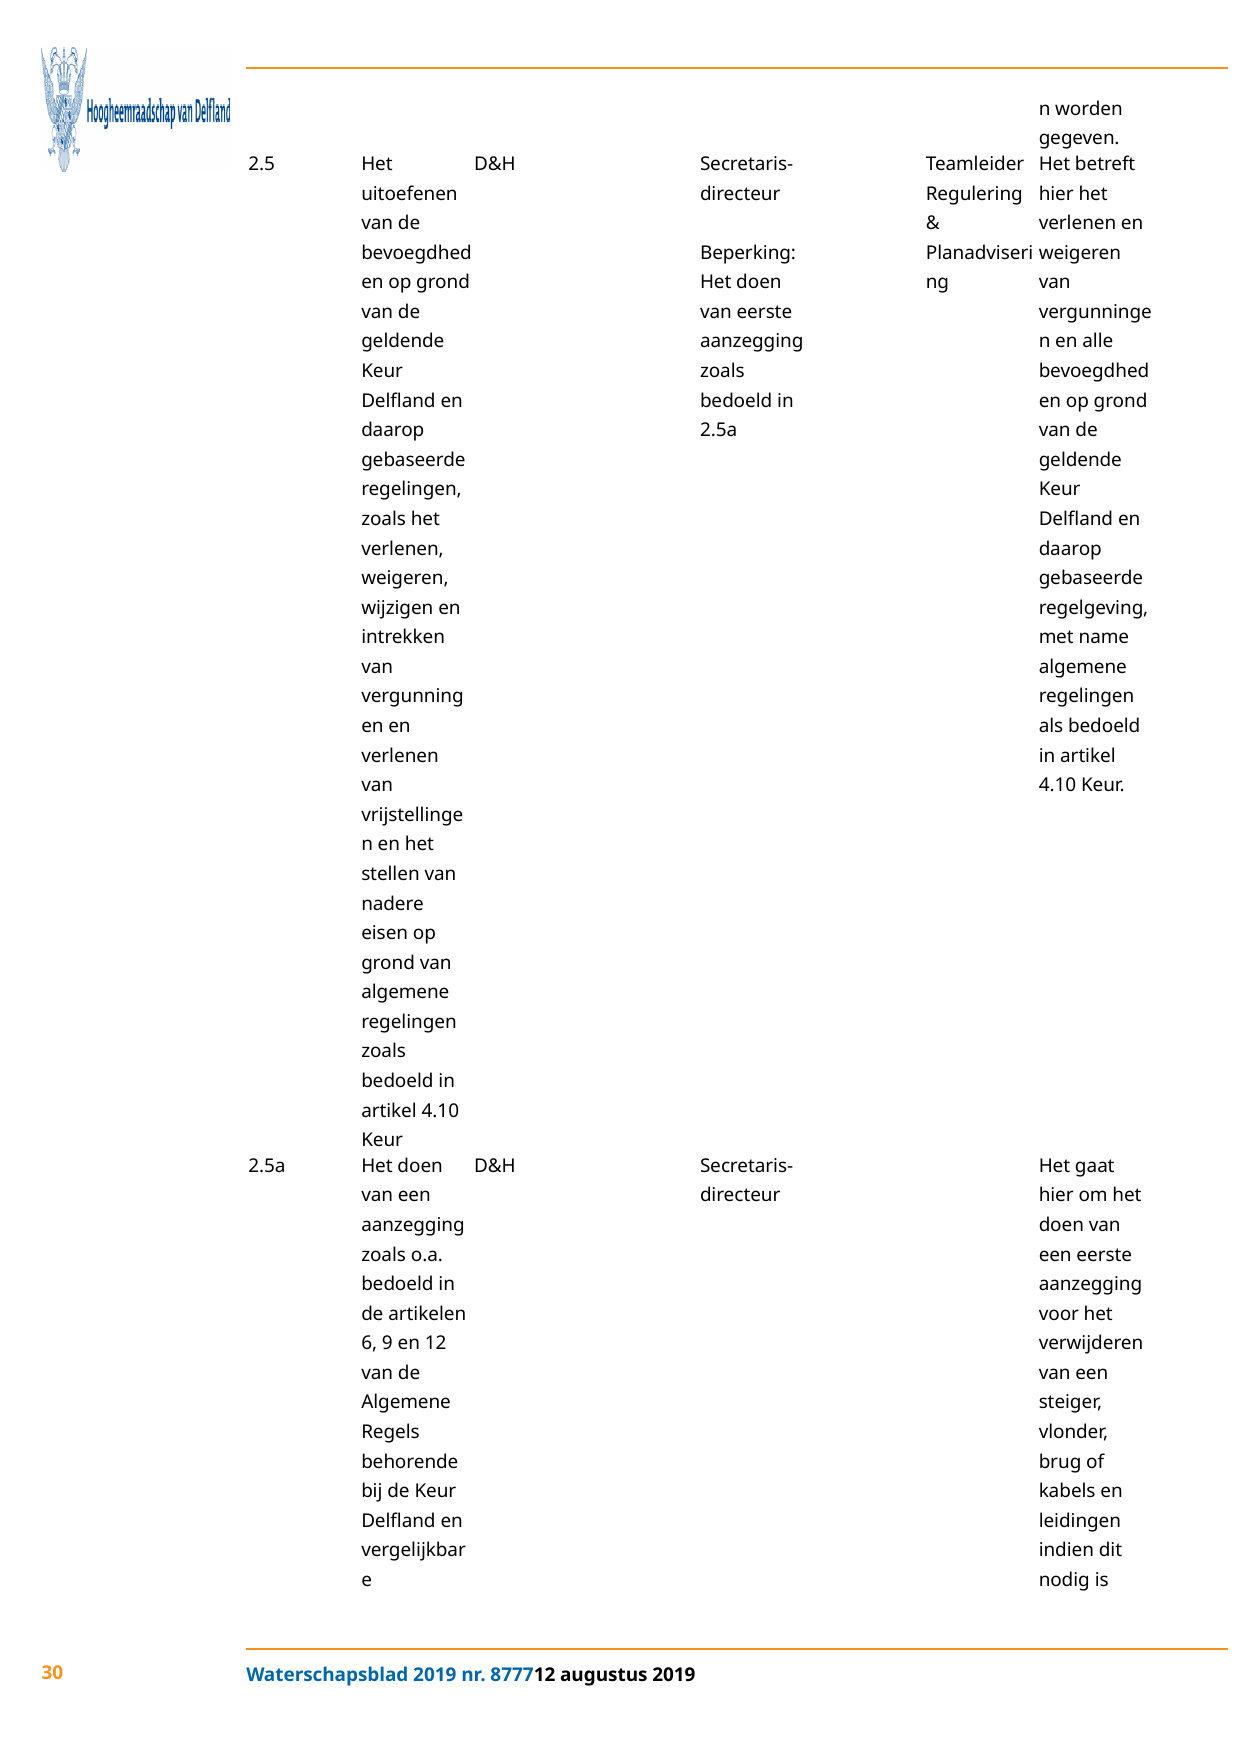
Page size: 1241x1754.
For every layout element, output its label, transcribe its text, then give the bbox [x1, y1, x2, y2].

table_cell Het uitoefenen van de bevoegdheden op grond van de geldende Keur Delfland en daarop gebaseerde regelingen, zoals het verlenen, weigeren, wijzigen en intrekken van vergunningen en verlenen van vrijstellingen en het stellen van nadere eisen op grond van algemene regelingen zoals bedoeld in artikel 4.10 Keur [361, 150, 474, 1152]
table_cell [587, 95, 700, 150]
table_cell n worden gegeven. [1039, 95, 1152, 150]
table_cell [813, 95, 926, 150]
table_cell [813, 1152, 926, 1592]
table_cell [813, 150, 926, 1152]
table_cell D&H [474, 1152, 587, 1592]
table_cell [361, 95, 474, 150]
table_cell D&H [474, 150, 587, 1152]
table_cell Secretaris-directeur Beperking: Het doen van eerste aanzegging zoals bedoeld in 2.5a [700, 150, 813, 1152]
table_cell [926, 1152, 1038, 1592]
table_cell [474, 95, 587, 150]
table_cell Het betreft hier het verlenen en weigeren van vergunningen en alle bevoegdheden op grond van de geldende Keur Delfland en daarop gebaseerde regelgeving, met name algemene regelingen als bedoeld in artikel 4.10 Keur. [1039, 150, 1152, 1152]
table_cell Teamleider Regulering & Planadvisering [926, 150, 1038, 1152]
table_cell Secretaris-directeur [700, 1152, 813, 1592]
table_cell [926, 95, 1038, 150]
table_cell 2.5a [248, 1152, 361, 1592]
table_cell [587, 150, 700, 1152]
table_cell [587, 1152, 700, 1592]
table_cell Het doen van een aanzegging zoals o.a. bedoeld in de artikelen 6, 9 en 12 van de Algemene Regels behorende bij de Keur Delfland en vergelijkbare [361, 1152, 474, 1592]
table_cell Het gaat hier om het doen van een eerste aanzegging voor het verwijderen van een steiger, vlonder, brug of kabels en leidingen indien dit nodig is [1039, 1152, 1152, 1592]
table_cell [700, 95, 813, 150]
picture [41, 47, 231, 172]
table_cell 2.5 [248, 150, 361, 1152]
table_cell [248, 95, 361, 150]
